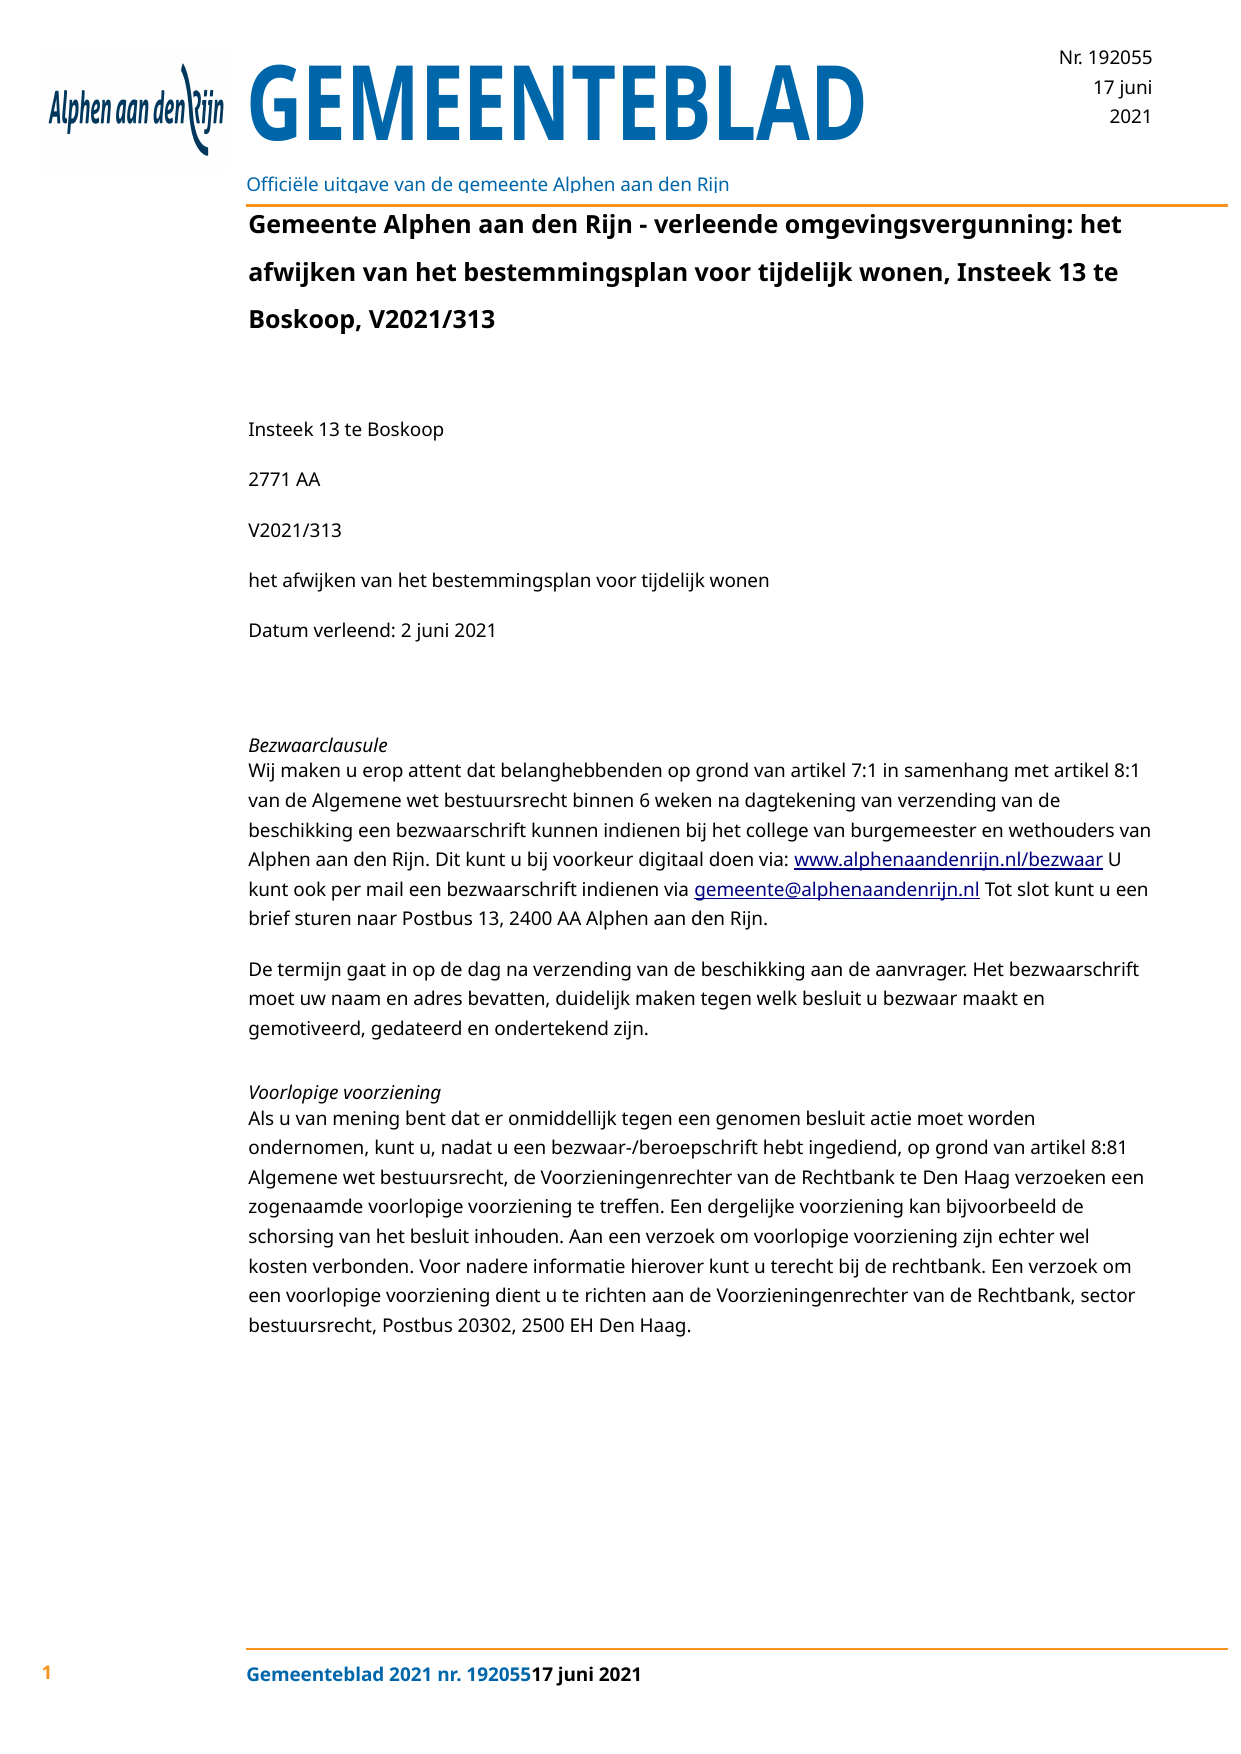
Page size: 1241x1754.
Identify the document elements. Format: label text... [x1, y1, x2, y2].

text Wij maken u erop attent dat belanghebbenden op grond van artikel 7:1 in samenhang met artikel 8:1 van de Algemene wet bestuursrecht binnen 6 weken na dagtekening van verzending van de beschikking een bezwaarschrift kunnen indienen bij het college van burgemeester en wethouders van Alphen aan den Rijn. Dit kunt u bij voorkeur digitaal doen via: www.alphenaandenrijn.nl/bezwaar U kunt ook per mail een bezwaarschrift indienen via gemeente@alphenaandenrijn.nl Tot slot kunt u een brief sturen naar Postbus 13, 2400 AA Alphen aan den Rijn. [248, 758, 1152, 931]
text Bezwaarclausule [248, 732, 1152, 758]
text Insteek 13 te Boskoop [248, 416, 1152, 442]
text V2021/313 [248, 517, 1152, 542]
text De termijn gaat in op de dag na verzending van de beschikking aan de aanvrager. Het bezwaarschrift moet uw naam en adres bevatten, duidelijk maken tegen welk besluit u bezwaar maakt en gemotiveerd, gedateerd en ondertekend zijn. [248, 956, 1152, 1041]
text Voorlopige voorziening [248, 1079, 1152, 1105]
text Als u van mening bent dat er onmiddellijk tegen een genomen besluit actie moet worden ondernomen, kunt u, nadat u een bezwaar-/beroepschrift hebt ingediend, op grond van artikel 8:81 Algemene wet bestuursrecht, de Voorzieningenrechter van de Rechtbank te Den Haag verzoeken een zogenaamde voorlopige voorziening te treffen. Een dergelijke voorziening kan bijvoorbeeld de schorsing van het besluit inhouden. Aan een verzoek om voorlopige voorziening zijn echter wel kosten verbonden. Voor nadere informatie hierover kunt u terecht bij de rechtbank. Een verzoek om een voorlopige voorziening dient u te richten aan de Voorzieningenrechter van de Rechtbank, sector bestuursrecht, Postbus 20302, 2500 EH Den Haag. [248, 1105, 1152, 1338]
text 2771 AA [248, 466, 1152, 492]
text Datum verleend: 2 juni 2021 [248, 618, 1152, 643]
picture [41, 47, 231, 172]
text Gemeente Alphen aan den Rijn - verleende omgevingsvergunning: het afwijken van het bestemmingsplan voor tijdelijk wonen, Insteek 13 te Boskoop, V2021/313 [248, 207, 1152, 336]
text het afwijken van het bestemmingsplan voor tijdelijk wonen [248, 567, 1152, 593]
